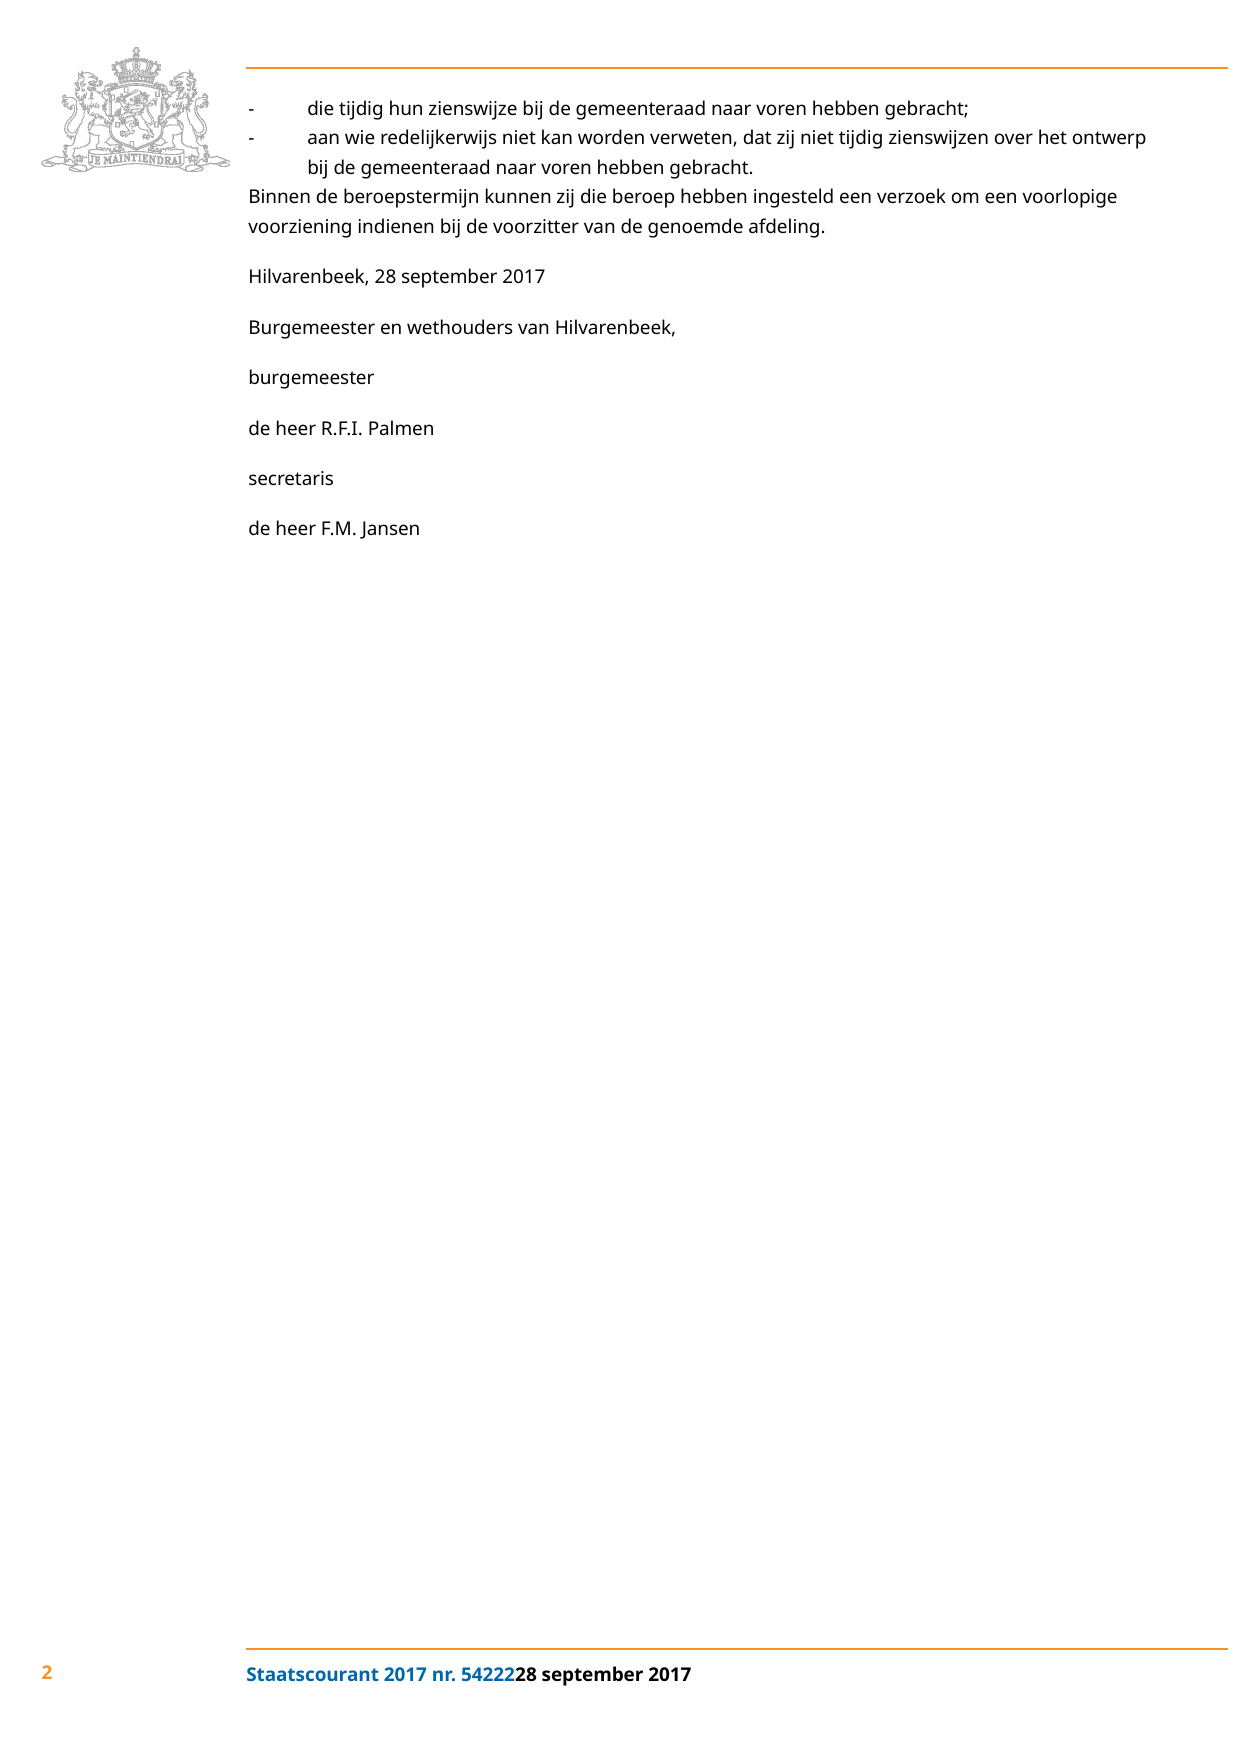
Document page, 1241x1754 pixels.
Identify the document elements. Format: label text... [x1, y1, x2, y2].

text burgemeester [248, 364, 1152, 390]
text de heer R.F.I. Palmen [248, 415, 1152, 441]
list die tijdig hun zienswijze bij de gemeenteraad naar voren hebben gebracht; [248, 95, 1152, 121]
text Hilvarenbeek, 28 september 2017 [248, 263, 1152, 289]
text secretaris [248, 465, 1152, 491]
picture [41, 47, 231, 172]
text Binnen de beroepstermijn kunnen zij die beroep hebben ingesteld een verzoek om een voorlopige voorziening indienen bij de voorzitter van de genoemde afdeling. [248, 183, 1152, 239]
text Burgemeester en wethouders van Hilvarenbeek, [248, 314, 1152, 340]
text de heer F.M. Jansen [248, 516, 1152, 541]
list aan wie redelijkerwijs niet kan worden verweten, dat zij niet tijdig zienswijzen over het ontwerp bij de gemeenteraad naar voren hebben gebracht. [248, 124, 1152, 180]
